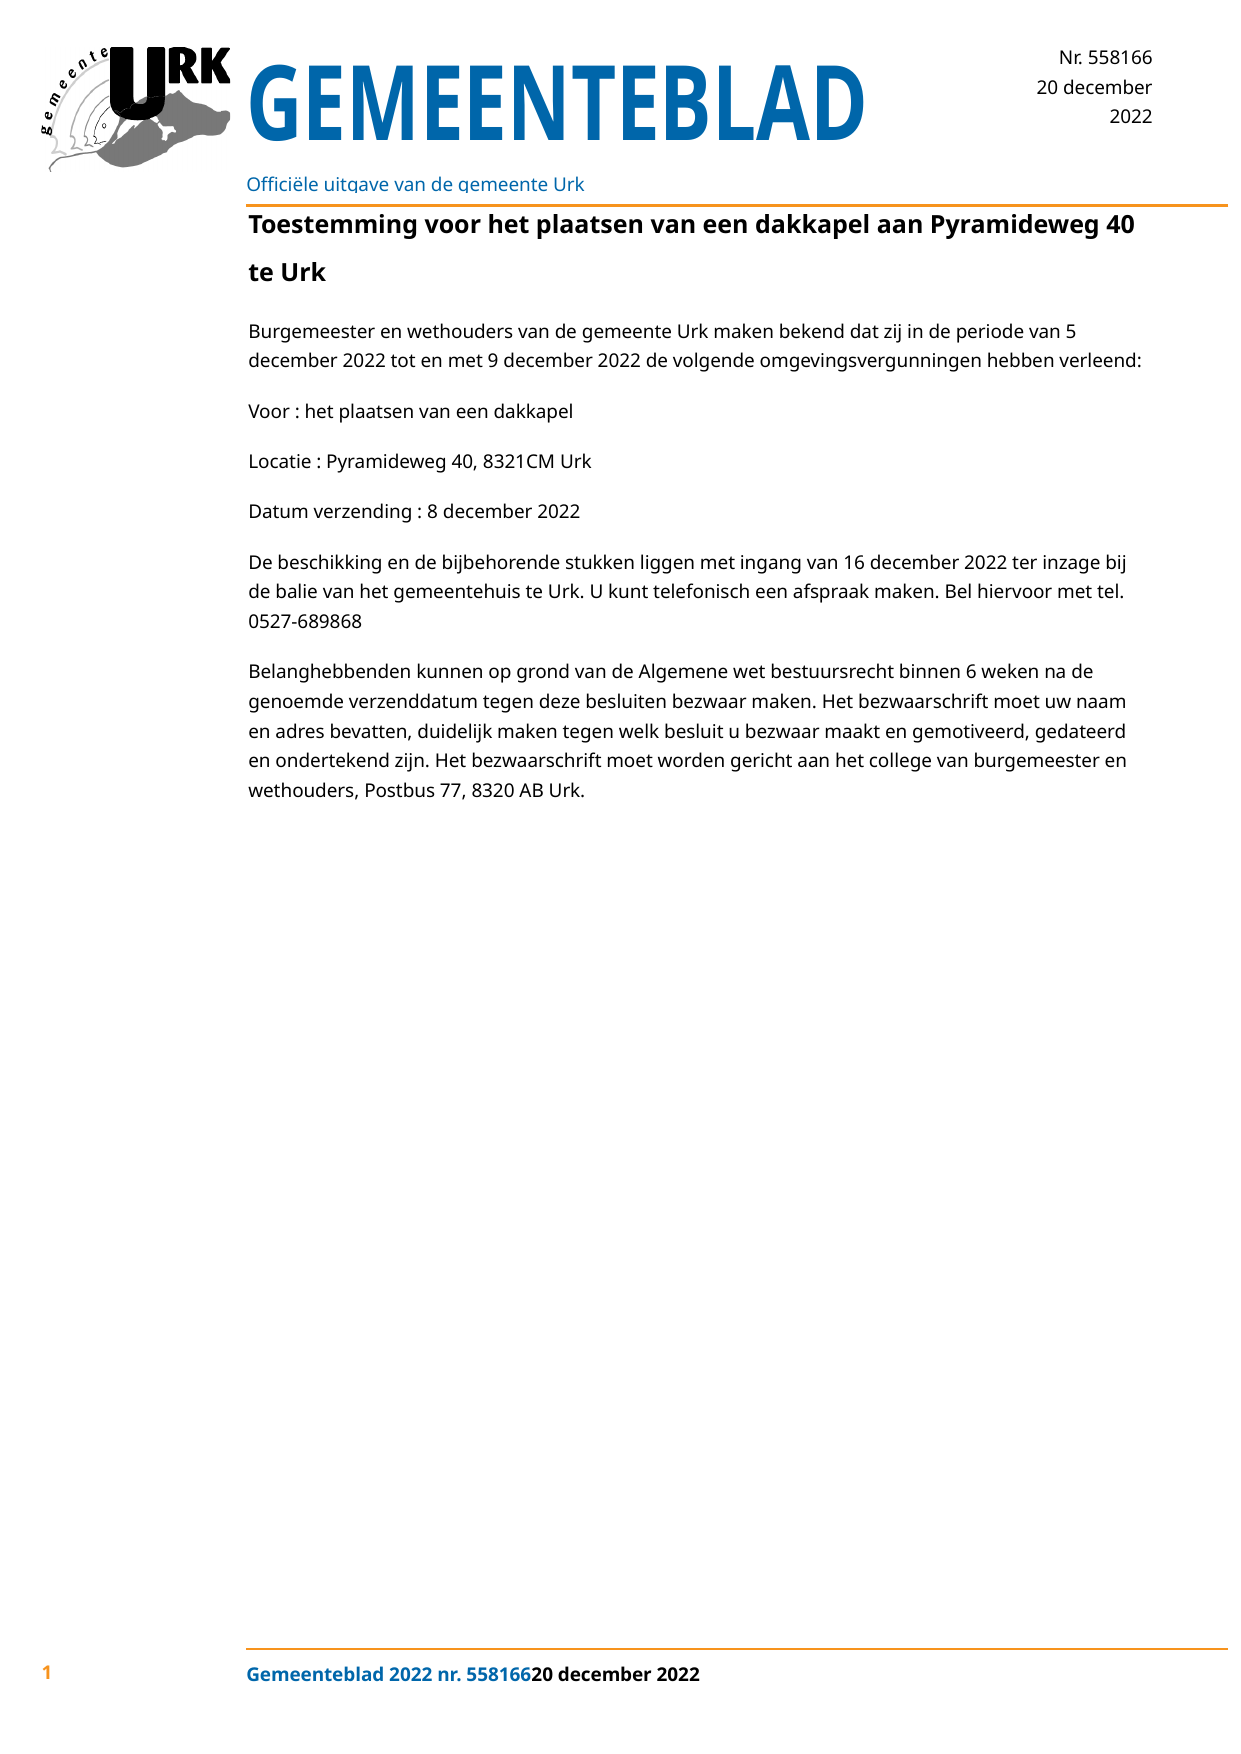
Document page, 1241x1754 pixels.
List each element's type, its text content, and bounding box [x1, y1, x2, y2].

text De beschikking en de bijbehorende stukken liggen met ingang van 16 december 2022 ter inzage bij de balie van het gemeentehuis te Urk. U kunt telefonisch een afspraak maken. Bel hiervoor met tel. 0527-689868 [248, 549, 1152, 634]
text Voor : het plaatsen van een dakkapel [248, 398, 1152, 424]
text Datum verzending : 8 december 2022 [248, 499, 1152, 524]
picture [41, 47, 231, 172]
text Locatie : Pyramideweg 40, 8321CM Urk [248, 448, 1152, 474]
text Belanghebbenden kunnen op grond van de Algemene wet bestuursrecht binnen 6 weken na de genoemde verzenddatum tegen deze besluiten bezwaar maken. Het bezwaarschrift moet uw naam en adres bevatten, duidelijk maken tegen welk besluit u bezwaar maakt en gemotiveerd, gedateerd en ondertekend zijn. Het bezwaarschrift moet worden gericht aan het college van burgemeester en wethouders, Postbus 77, 8320 AB Urk. [248, 659, 1152, 803]
text Toestemming voor het plaatsen van een dakkapel aan Pyramideweg 40 te Urk [248, 207, 1152, 288]
text Burgemeester en wethouders van de gemeente Urk maken bekend dat zij in de periode van 5 december 2022 tot en met 9 december 2022 de volgende omgevingsvergunningen hebben verleend: [248, 318, 1152, 373]
